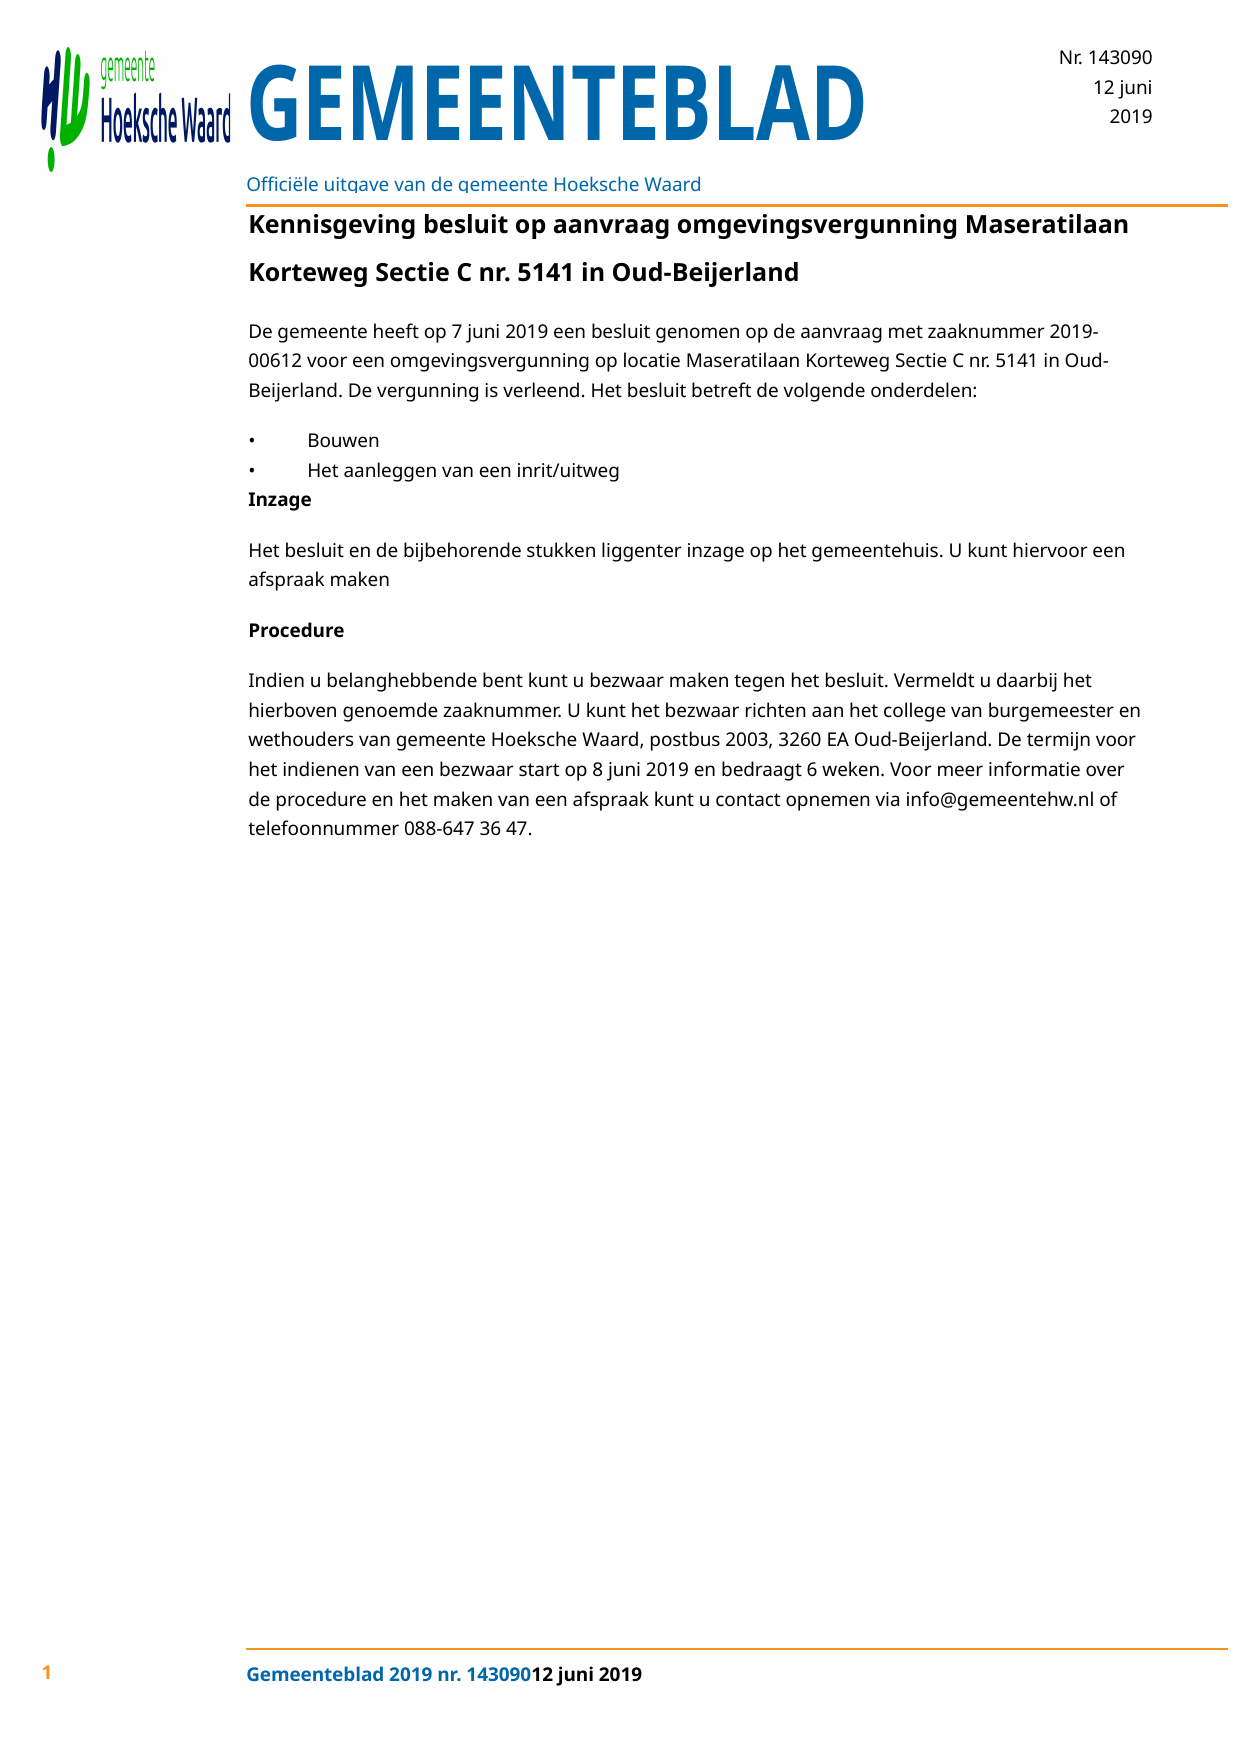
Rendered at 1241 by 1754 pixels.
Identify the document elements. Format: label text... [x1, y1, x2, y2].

text Kennisgeving besluit op aanvraag omgevingsvergunning Maseratilaan Korteweg Sectie C nr. 5141 in Oud-Beijerland [248, 207, 1152, 288]
list Bouwen [248, 427, 1152, 453]
text De gemeente heeft op 7 juni 2019 een besluit genomen op de aanvraag met zaaknummer 2019-00612 voor een omgevingsvergunning op locatie Maseratilaan Korteweg Sectie C nr. 5141 in Oud-Beijerland. De vergunning is verleend. Het besluit betreft de volgende onderdelen: [248, 318, 1152, 403]
text Procedure [248, 617, 1152, 643]
list Het aanleggen van een inrit/uitweg [248, 457, 1152, 483]
text Het besluit en de bijbehorende stukken liggenter inzage op het gemeentehuis. U kunt hiervoor een afspraak maken [248, 537, 1152, 592]
text Inzage [248, 487, 1152, 512]
picture [41, 47, 231, 172]
text Indien u belanghebbende bent kunt u bezwaar maken tegen het besluit. Vermeldt u daarbij het hierboven genoemde zaaknummer. U kunt het bezwaar richten aan het college van burgemeester en wethouders van gemeente Hoeksche Waard, postbus 2003, 3260 EA Oud-Beijerland. De termijn voor het indienen van een bezwaar start op 8 juni 2019 en bedraagt 6 weken. Voor meer informatie over de procedure en het maken van een afspraak kunt u contact opnemen via info@gemeentehw.nl of telefoonnummer 088-647 36 47. [248, 667, 1152, 841]
